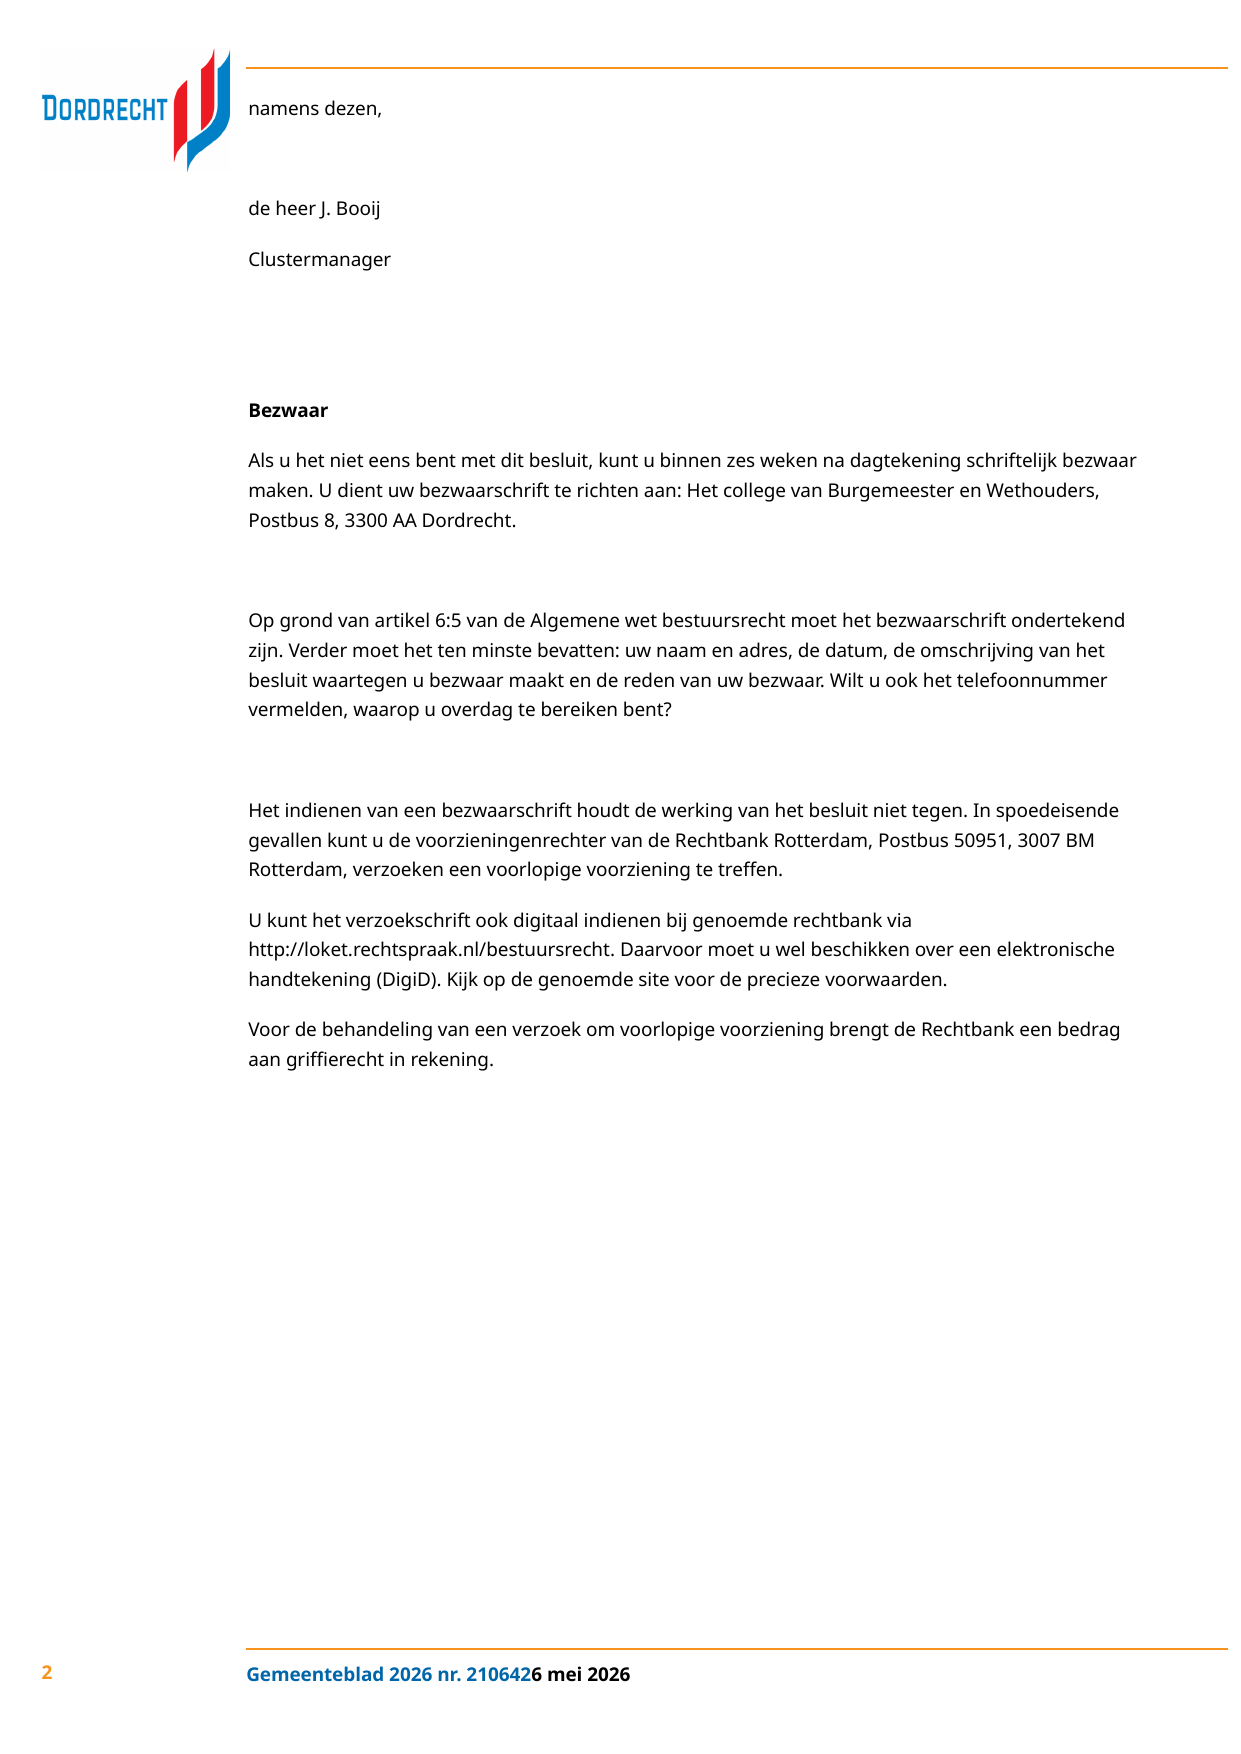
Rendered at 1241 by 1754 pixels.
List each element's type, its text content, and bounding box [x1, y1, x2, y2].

text Als u het niet eens bent met dit besluit, kunt u binnen zes weken na dagtekening schriftelijk bezwaar maken. U dient uw bezwaarschrift te richten aan: Het college van Burgemeester en Wethouders, Postbus 8, 3300 AA Dordrecht. [248, 448, 1152, 533]
text Het indienen van een bezwaarschrift houdt de werking van het besluit niet tegen. In spoedeisende gevallen kunt u de voorzieningenrechter van de Rechtbank Rotterdam, Postbus 50951, 3007 BM Rotterdam, verzoeken een voorlopige voorziening te treffen. [248, 797, 1152, 882]
text de heer J. Booij [248, 196, 1152, 221]
text Voor de behandeling van een verzoek om voorlopige voorziening brengt de Rechtbank een bedrag aan griffierecht in rekening. [248, 1016, 1152, 1072]
picture [41, 47, 231, 172]
text namens dezen, [248, 95, 1152, 121]
text Clustermanager [248, 246, 1152, 272]
text Op grond van artikel 6:5 van de Algemene wet bestuursrecht moet het bezwaarschrift ondertekend zijn. Verder moet het ten minste bevatten: uw naam en adres, de datum, de omschrijving van het besluit waartegen u bezwaar maakt en de reden van uw bezwaar. Wilt u ook het telefoonnummer vermelden, waarop u overdag te bereiken bent? [248, 608, 1152, 722]
text Bezwaar [248, 397, 1152, 423]
text U kunt het verzoekschrift ook digitaal indienen bij genoemde rechtbank via http://loket.rechtspraak.nl/bestuursrecht. Daarvoor moet u wel beschikken over een elektronische handtekening (DigiD). Kijk op de genoemde site voor de precieze voorwaarden. [248, 907, 1152, 992]
